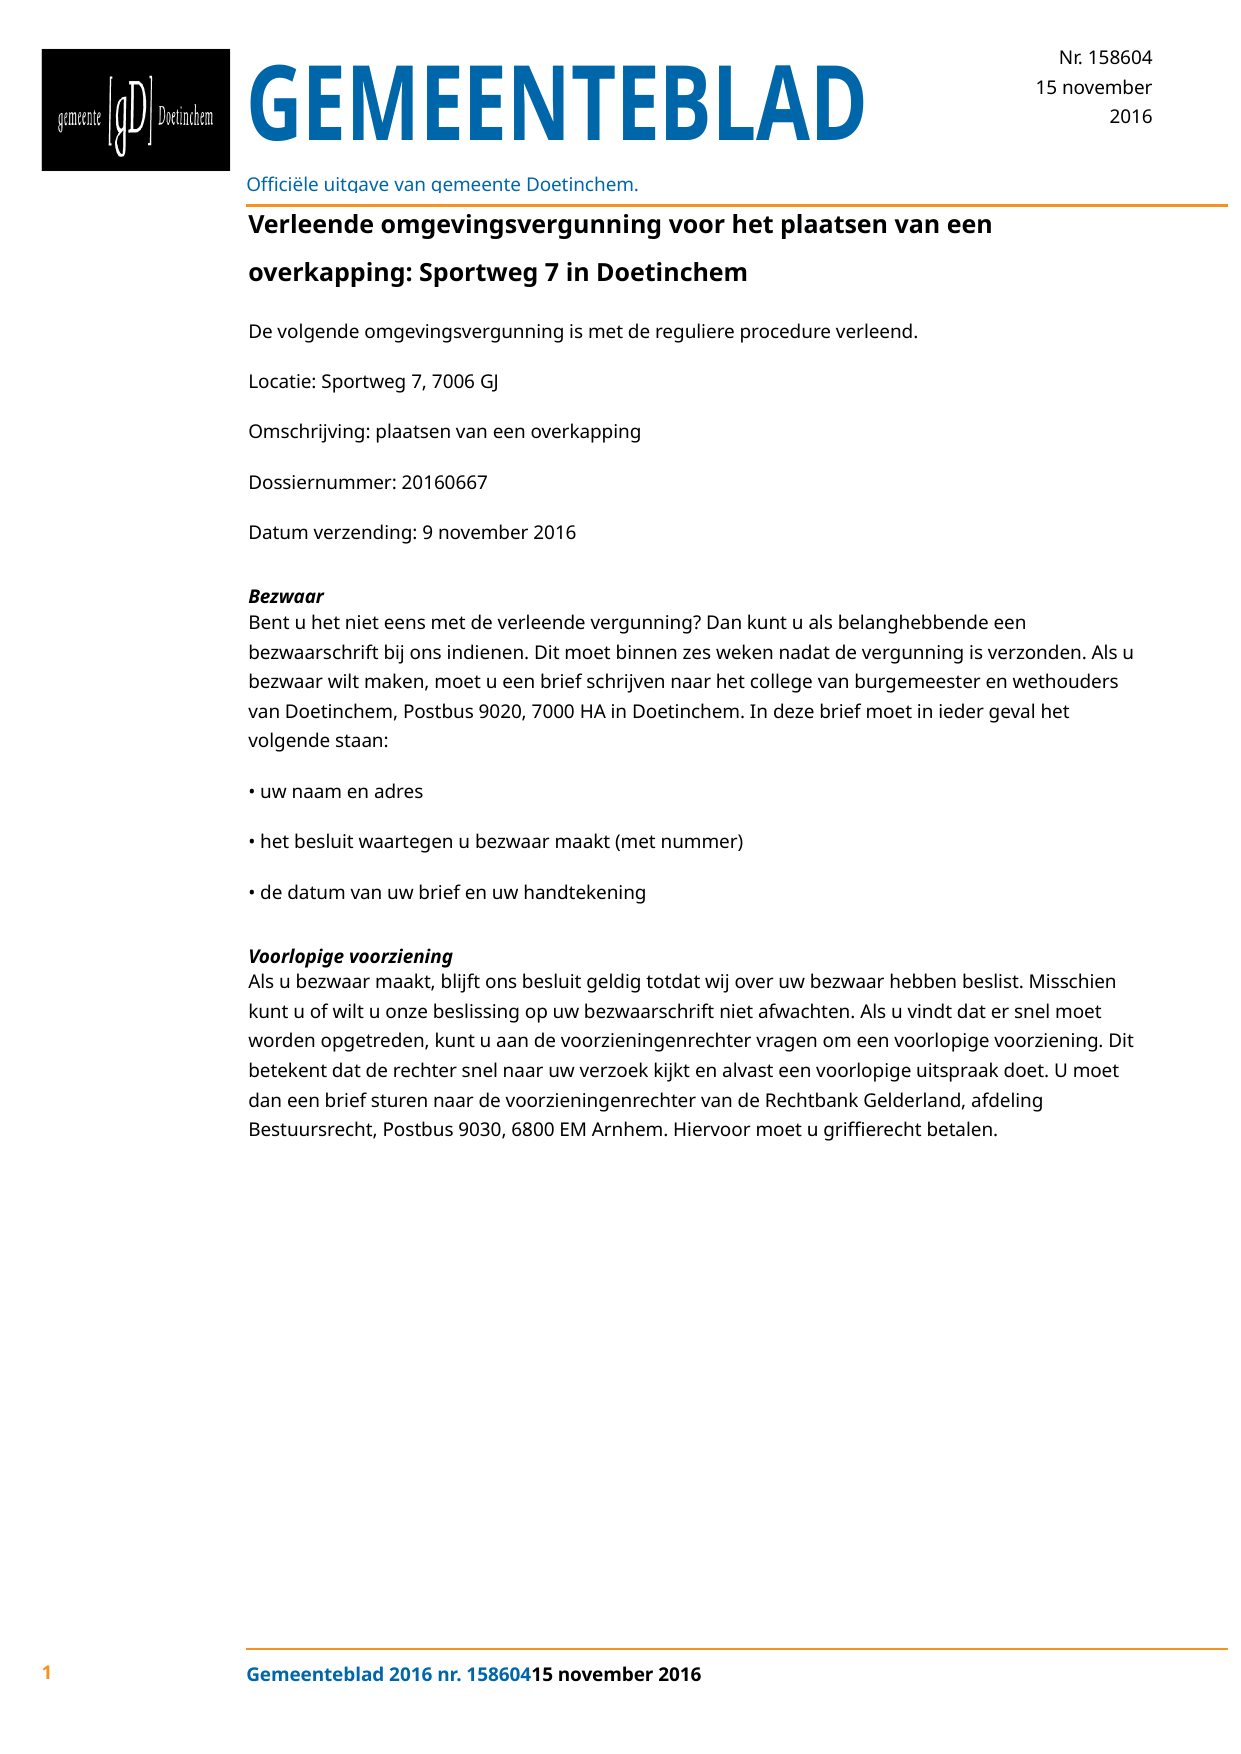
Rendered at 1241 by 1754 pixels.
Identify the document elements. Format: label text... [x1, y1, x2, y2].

text Datum verzending: 9 november 2016 [248, 519, 1152, 545]
text Voorlopige voorziening [248, 943, 1152, 968]
text Bezwaar [248, 583, 1152, 609]
text Locatie: Sportweg 7, 7006 GJ [248, 368, 1152, 394]
text Verleende omgevingsvergunning voor het plaatsen van een overkapping: Sportweg 7 in Doetinchem [248, 207, 1152, 288]
text • uw naam en adres [248, 778, 1152, 804]
text Omschrijving: plaatsen van een overkapping [248, 419, 1152, 444]
text • het besluit waartegen u bezwaar maakt (met nummer) [248, 828, 1152, 854]
text Dossiernummer: 20160667 [248, 469, 1152, 495]
text • de datum van uw brief en uw handtekening [248, 879, 1152, 904]
text De volgende omgevingsvergunning is met de reguliere procedure verleend. [248, 318, 1152, 344]
picture [41, 47, 231, 172]
text Als u bezwaar maakt, blijft ons besluit geldig totdat wij over uw bezwaar hebben beslist. Misschien kunt u of wilt u onze beslissing op uw bezwaarschrift niet afwachten. Als u vindt dat er snel moet worden opgetreden, kunt u aan de voorzieningenrechter vragen om een voorlopige voorziening. Dit betekent dat de rechter snel naar uw verzoek kijkt en alvast een voorlopige uitspraak doet. U moet dan een brief sturen naar de voorzieningenrechter van de Rechtbank Gelderland, afdeling Bestuursrecht, Postbus 9030, 6800 EM Arnhem. Hiervoor moet u griffierecht betalen. [248, 968, 1152, 1142]
text Bent u het niet eens met de verleende vergunning? Dan kunt u als belanghebbende een bezwaarschrift bij ons indienen. Dit moet binnen zes weken nadat de vergunning is verzonden. Als u bezwaar wilt maken, moet u een brief schrijven naar het college van burgemeester en wethouders van Doetinchem, Postbus 9020, 7000 HA in Doetinchem. In deze brief moet in ieder geval het volgende staan: [248, 609, 1152, 753]
